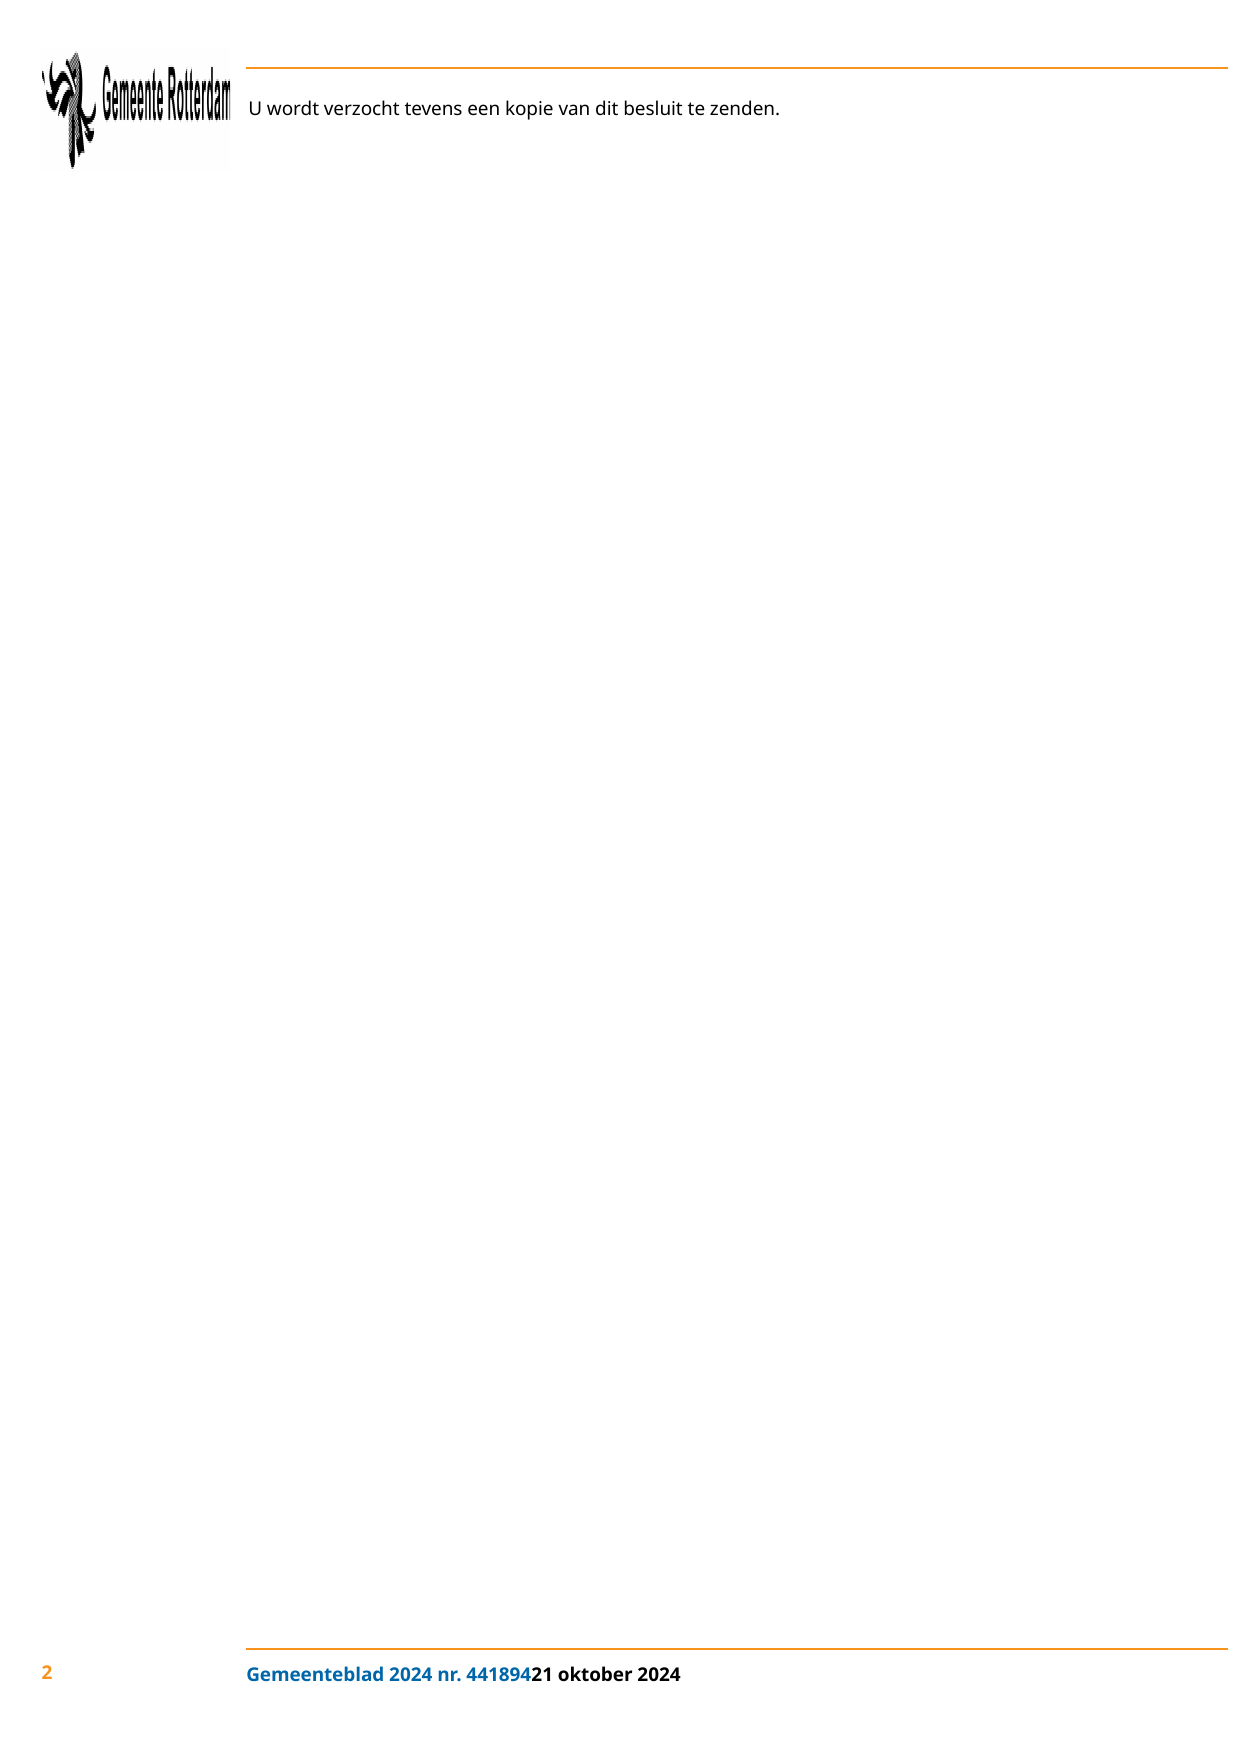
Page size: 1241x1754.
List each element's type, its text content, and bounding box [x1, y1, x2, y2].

text U wordt verzocht tevens een kopie van dit besluit te zenden. [248, 95, 1152, 121]
picture [41, 47, 231, 172]
